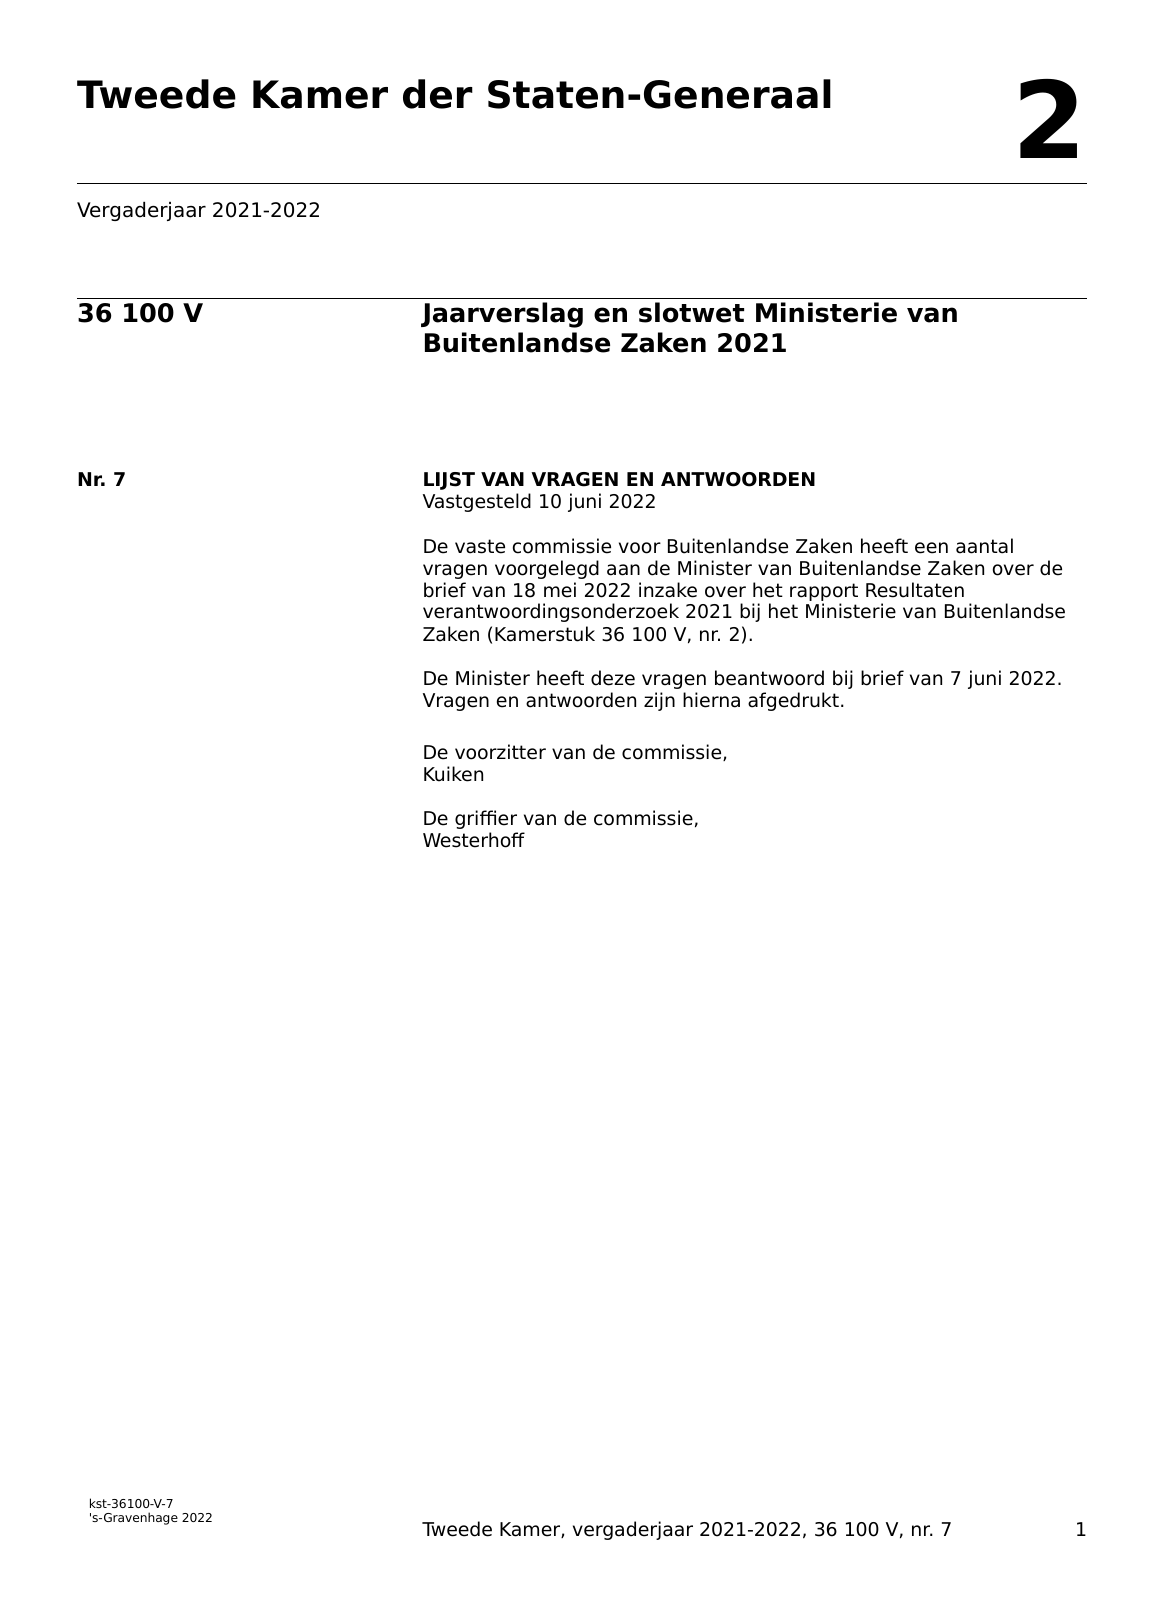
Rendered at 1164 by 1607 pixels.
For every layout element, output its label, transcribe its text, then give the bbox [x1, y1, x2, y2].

table_header Tweede Kamer der Staten-Generaal [77, 59, 886, 183]
table_header 2 [886, 59, 1087, 183]
text De vaste commissie voor Buitenlandse Zaken heeft een aantal vragen voorgelegd aan de Minister van Buitenlandse Zaken over de brief van 18 mei 2022 inzake over het rapport Resultaten verantwoordingsonderzoek 2021 bij het Ministerie van Buitenlandse Zaken (Kamerstuk 36 100 V, nr. 2). [422, 536, 1087, 645]
text 's-Gravenhage 2022 [88, 1511, 323, 1525]
text kst-36100-V-7 [88, 1497, 323, 1511]
table_cell Vergaderjaar 2021-2022 [77, 184, 1087, 298]
subtitle Nr. 7 LIJST VAN VRAGEN EN ANTWOORDEN [77, 469, 1087, 491]
text Vastgesteld 10 juni 2022 [422, 491, 1087, 513]
subtitle 36 100 V Jaarverslag en slotwet Ministerie van Buitenlandse Zaken 2021 [77, 299, 1087, 358]
text De griffier van de commissie, Westerhoff [422, 808, 1087, 852]
text De Minister heeft deze vragen beantwoord bij brief van 7 juni 2022. [422, 668, 1087, 689]
text De voorzitter van de commissie, Kuiken [422, 742, 1087, 786]
text Vragen en antwoorden zijn hierna afgedrukt. [422, 689, 1087, 712]
